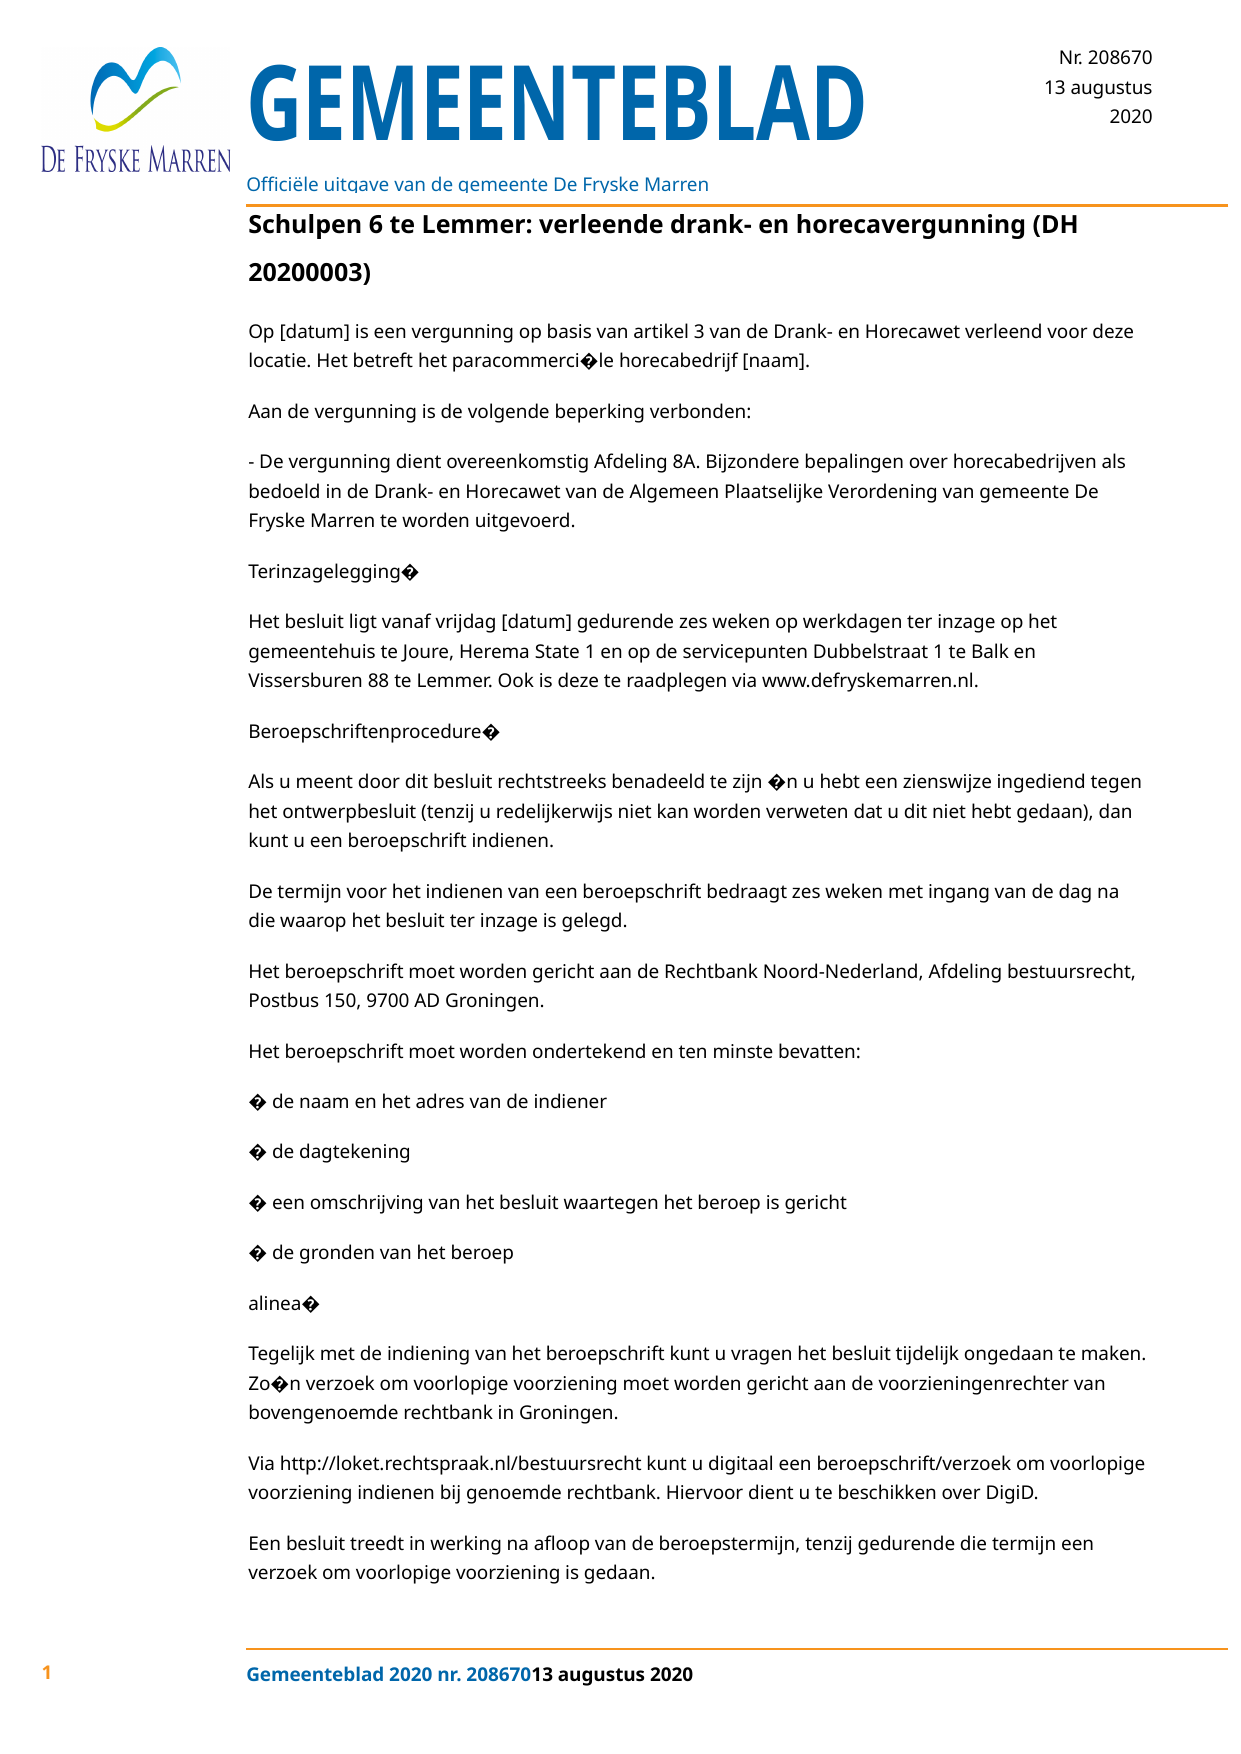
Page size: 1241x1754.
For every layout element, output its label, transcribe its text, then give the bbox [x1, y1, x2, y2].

text alinea� [248, 1290, 1152, 1316]
text Terinzagelegging� [248, 558, 1152, 584]
text Het besluit ligt vanaf vrijdag [datum] gedurende zes weken op werkdagen ter inzage op het gemeentehuis te Joure, Herema State 1 en op de servicepunten Dubbelstraat 1 te Balk en Vissersburen 88 te Lemmer. Ook is deze te raadplegen via www.defryskemarren.nl. [248, 608, 1152, 693]
text � de naam en het adres van de indiener [248, 1088, 1152, 1114]
text � de dagtekening [248, 1139, 1152, 1164]
text Als u meent door dit besluit rechtstreeks benadeeld te zijn �n u hebt een zienswijze ingediend tegen het ontwerpbesluit (tenzij u redelijkerwijs niet kan worden verweten dat u dit niet hebt gedaan), dan kunt u een beroepschrift indienen. [248, 768, 1152, 853]
text Het beroepschrift moet worden gericht aan de Rechtbank Noord-Nederland, Afdeling bestuursrecht, Postbus 150, 9700 AD Groningen. [248, 958, 1152, 1013]
picture [41, 47, 231, 172]
text � een omschrijving van het besluit waartegen het beroep is gericht [248, 1189, 1152, 1215]
text Schulpen 6 te Lemmer: verleende drank- en horecavergunning (DH 20200003) [248, 207, 1152, 288]
text Het beroepschrift moet worden ondertekend en ten minste bevatten: [248, 1038, 1152, 1064]
text Een besluit treedt in werking na afloop van de beroepstermijn, tenzij gedurende die termijn een verzoek om voorlopige voorziening is gedaan. [248, 1530, 1152, 1585]
text Aan de vergunning is de volgende beperking verbonden: [248, 398, 1152, 424]
text Via http://loket.rechtspraak.nl/bestuursrecht kunt u digitaal een beroepschrift/verzoek om voorlopige voorziening indienen bij genoemde rechtbank. Hiervoor dient u te beschikken over DigiD. [248, 1450, 1152, 1505]
text - De vergunning dient overeenkomstig Afdeling 8A. Bijzondere bepalingen over horecabedrijven als bedoeld in de Drank- en Horecawet van de Algemeen Plaatselijke Verordening van gemeente De Fryske Marren te worden uitgevoerd. [248, 448, 1152, 533]
text Beroepschriftenprocedure� [248, 718, 1152, 744]
text Tegelijk met de indiening van het beroepschrift kunt u vragen het besluit tijdelijk ongedaan te maken. Zo�n verzoek om voorlopige voorziening moet worden gericht aan de voorzieningenrechter van bovengenoemde rechtbank in Groningen. [248, 1340, 1152, 1425]
text De termijn voor het indienen van een beroepschrift bedraagt zes weken met ingang van de dag na die waarop het besluit ter inzage is gelegd. [248, 878, 1152, 933]
text � de gronden van het beroep [248, 1239, 1152, 1265]
text Op [datum] is een vergunning op basis van artikel 3 van de Drank- en Horecawet verleend voor deze locatie. Het betreft het paracommerci�le horecabedrijf [naam]. [248, 318, 1152, 373]
